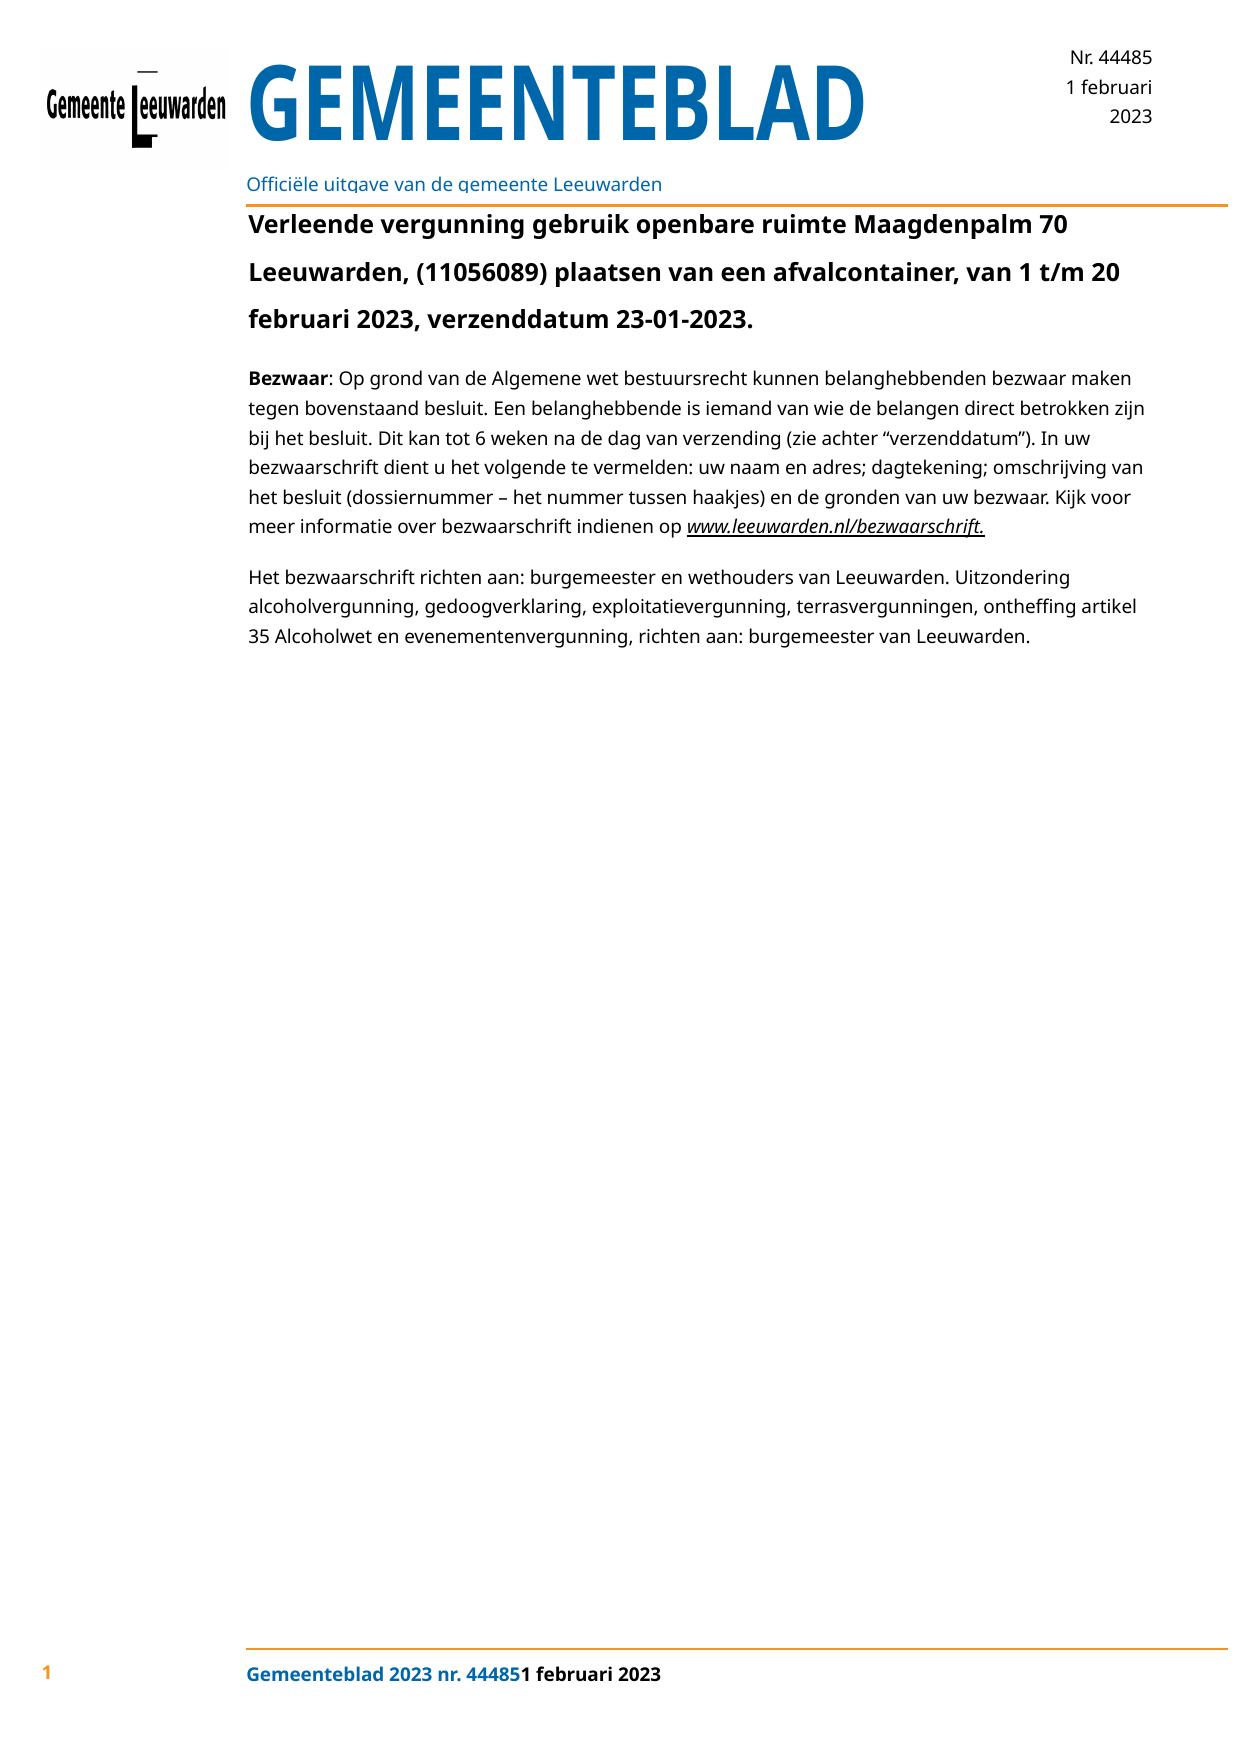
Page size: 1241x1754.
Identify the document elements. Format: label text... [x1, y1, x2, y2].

text Het bezwaarschrift richten aan: burgemeester en wethouders van Leeuwarden. Uitzondering alcoholvergunning, gedoogverklaring, exploitatievergunning, terrasvergunningen, ontheffing artikel 35 Alcoholwet en evenementenvergunning, richten aan: burgemeester van Leeuwarden. [248, 564, 1152, 649]
picture [41, 47, 231, 172]
text Bezwaar: Op grond van de Algemene wet bestuursrecht kunnen belanghebbenden bezwaar maken tegen bovenstaand besluit. Een belanghebbende is iemand van wie de belangen direct betrokken zijn bij het besluit. Dit kan tot 6 weken na de dag van verzending (zie achter “verzenddatum”). In uw bezwaarschrift dient u het volgende te vermelden: uw naam en adres; dagtekening; omschrijving van het besluit (dossiernummer – het nummer tussen haakjes) en de gronden van uw bezwaar. Kijk voor meer informatie over bezwaarschrift indienen op www.leeuwarden.nl/bezwaarschrift. [248, 366, 1152, 539]
text Verleende vergunning gebruik openbare ruimte Maagdenpalm 70 Leeuwarden, (11056089) plaatsen van een afvalcontainer, van 1 t/m 20 februari 2023, verzenddatum 23-01-2023. [248, 207, 1152, 336]
